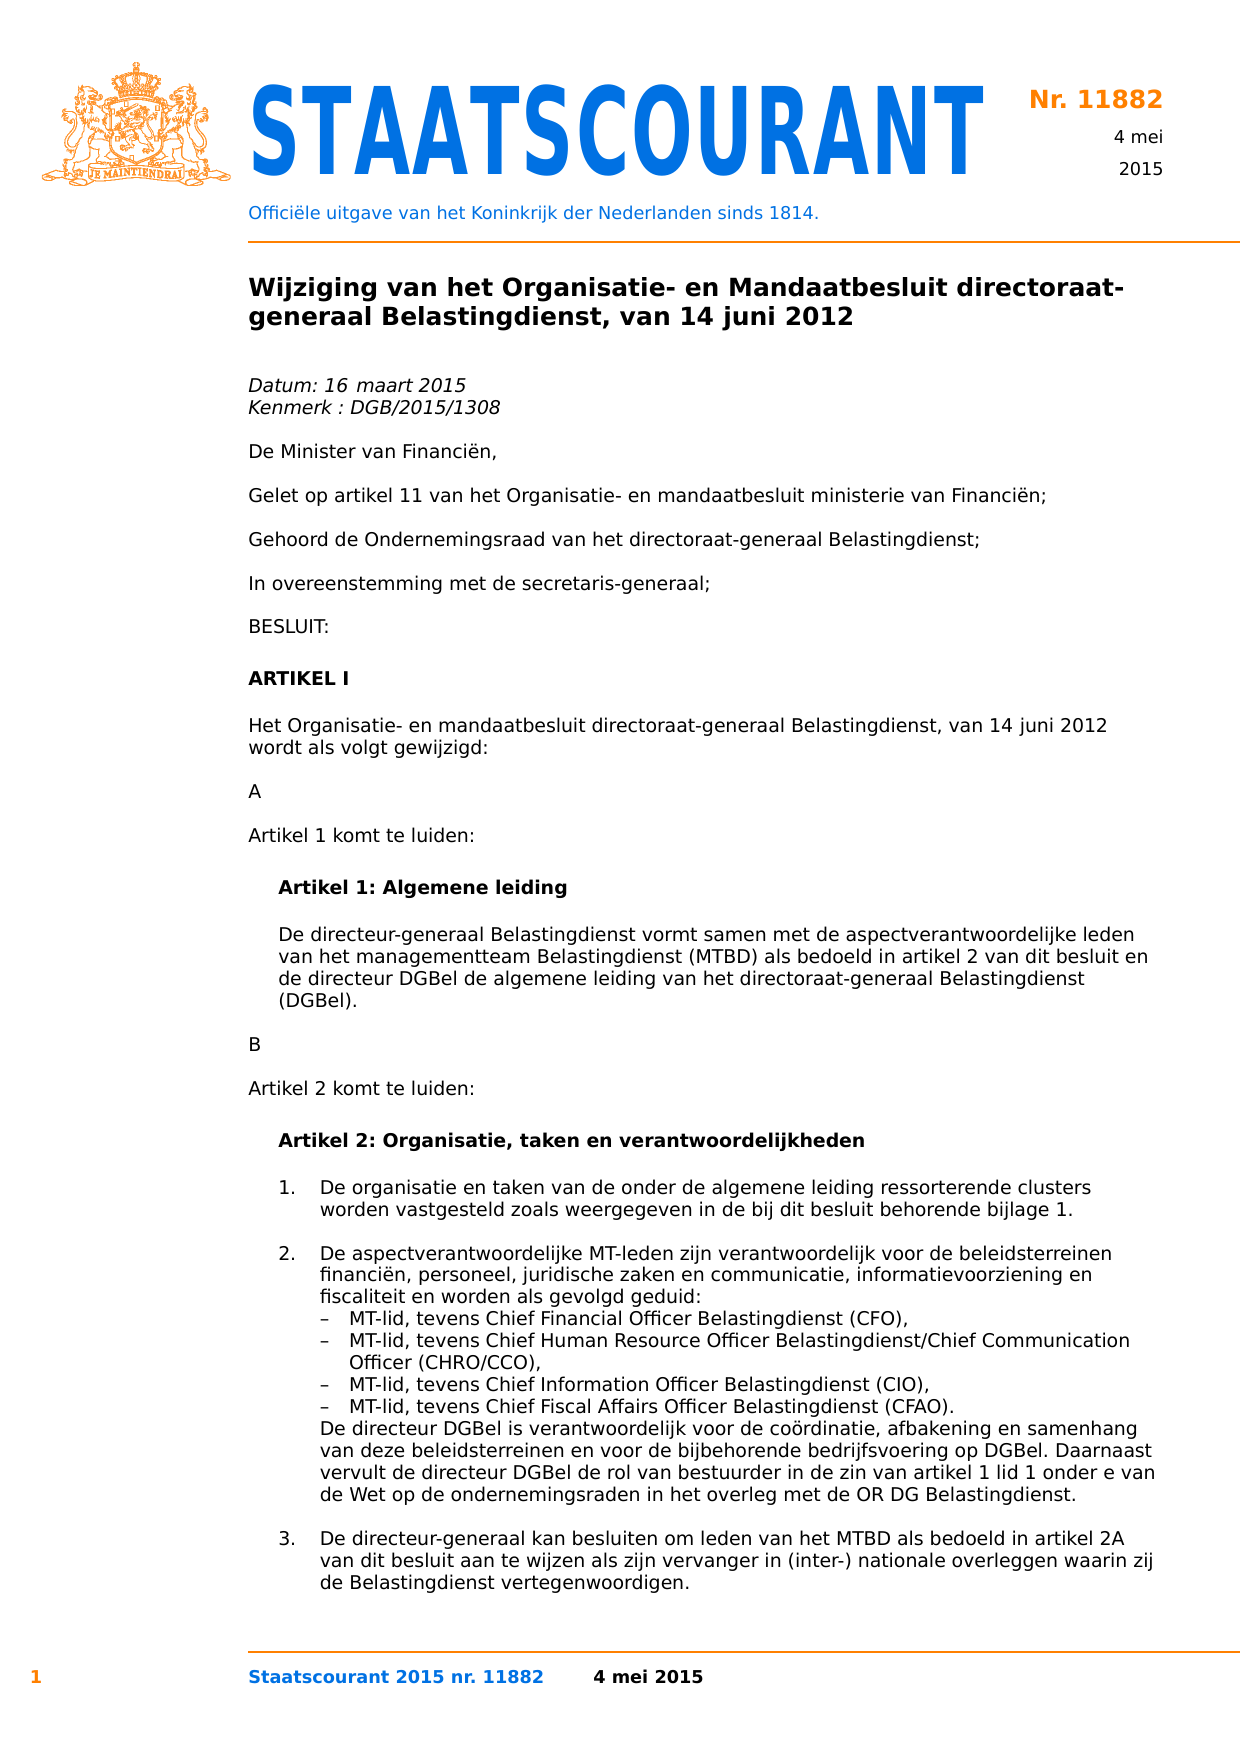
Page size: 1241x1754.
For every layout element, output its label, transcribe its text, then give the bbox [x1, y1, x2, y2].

table_header Nr. 11882 [998, 62, 1240, 121]
text Kenmerk : DGB/2015/1308 [248, 397, 1163, 419]
text – MT-lid, tevens Chief Financial Officer Belastingdienst (CFO), [319, 1308, 1163, 1330]
text A [248, 781, 1163, 803]
table_cell 4 mei [998, 121, 1240, 153]
text De directeur-generaal Belastingdienst vormt samen met de aspectverantwoordelijke leden van het managementteam Belastingdienst (MTBD) als bedoeld in artikel 2 van dit besluit en de directeur DGBel de algemene leiding van het directoraat-generaal Belastingdienst (DGBel). [278, 924, 1163, 1012]
text Datum: 16 maart 2015 [248, 375, 1163, 397]
text De Minister van Financiën, [248, 441, 1163, 463]
text BESLUIT: [248, 616, 1163, 638]
text Het Organisatie- en mandaatbesluit directoraat-generaal Belastingdienst, van 14 juni 2012 wordt als volgt gewijzigd: [248, 715, 1163, 759]
text – MT-lid, tevens Chief Fiscal Affairs Officer Belastingdienst (CFAO). [319, 1396, 1163, 1418]
text Gehoord de Ondernemingsraad van het directoraat-generaal Belastingdienst; [248, 529, 1163, 551]
table_header [25, 62, 248, 241]
text 2. De aspectverantwoordelijke MT-leden zijn verantwoordelijk voor de beleidsterreinen financiën, personeel, juridische zaken en communicatie, informatievoorziening en fiscaliteit en worden als gevolgd geduid: [278, 1242, 1163, 1308]
text Artikel 2 komt te luiden: [248, 1078, 1163, 1099]
text Artikel 1 komt te luiden: [248, 825, 1163, 847]
subtitle ARTIKEL I [248, 668, 1163, 690]
picture [41, 62, 231, 186]
text In overeenstemming met de secretaris-generaal; [248, 572, 1163, 594]
text B [248, 1034, 1163, 1056]
text 3. De directeur-generaal kan besluiten om leden van het MTBD als bedoeld in artikel 2A van dit besluit aan te wijzen als zijn vervanger in (inter-) nationale overleggen waarin zij de Belastingdienst vertegenwoordigen. [278, 1528, 1163, 1594]
subtitle Artikel 2: Organisatie, taken en verantwoordelijkheden [278, 1129, 1163, 1152]
subtitle Wijziging van het Organisatie- en Mandaatbesluit directoraat-generaal Belastingdienst, van 14 juni 2012 [248, 273, 1163, 331]
table_cell 2015 [998, 153, 1240, 203]
text De directeur DGBel is verantwoordelijk voor de coördinatie, afbakening en samenhang van deze beleidsterreinen en voor de bijbehorende bedrijfsvoering op DGBel. Daarnaast vervult de directeur DGBel de rol van bestuurder in de zin van artikel 1 lid 1 onder e van de Wet op de ondernemingsraden in het overleg met de OR DG Belastingdienst. [319, 1418, 1163, 1506]
subtitle Artikel 1: Algemene leiding [278, 877, 1163, 899]
table_cell Officiële uitgave van het Koninkrijk der Nederlanden sinds 1814. [248, 203, 1240, 241]
text 1. De organisatie en taken van de onder de algemene leiding ressorterende clusters worden vastgesteld zoals weergegeven in de bij dit besluit behorende bijlage 1. [278, 1177, 1163, 1221]
text – MT-lid, tevens Chief Human Resource Officer Belastingdienst/Chief Communication Officer (CHRO/CCO), [319, 1330, 1163, 1374]
text Gelet op artikel 11 van het Organisatie- en mandaatbesluit ministerie van Financiën; [248, 485, 1163, 507]
text – MT-lid, tevens Chief Information Officer Belastingdienst (CIO), [319, 1374, 1163, 1396]
table_header STAATSCOURANT [248, 62, 998, 203]
